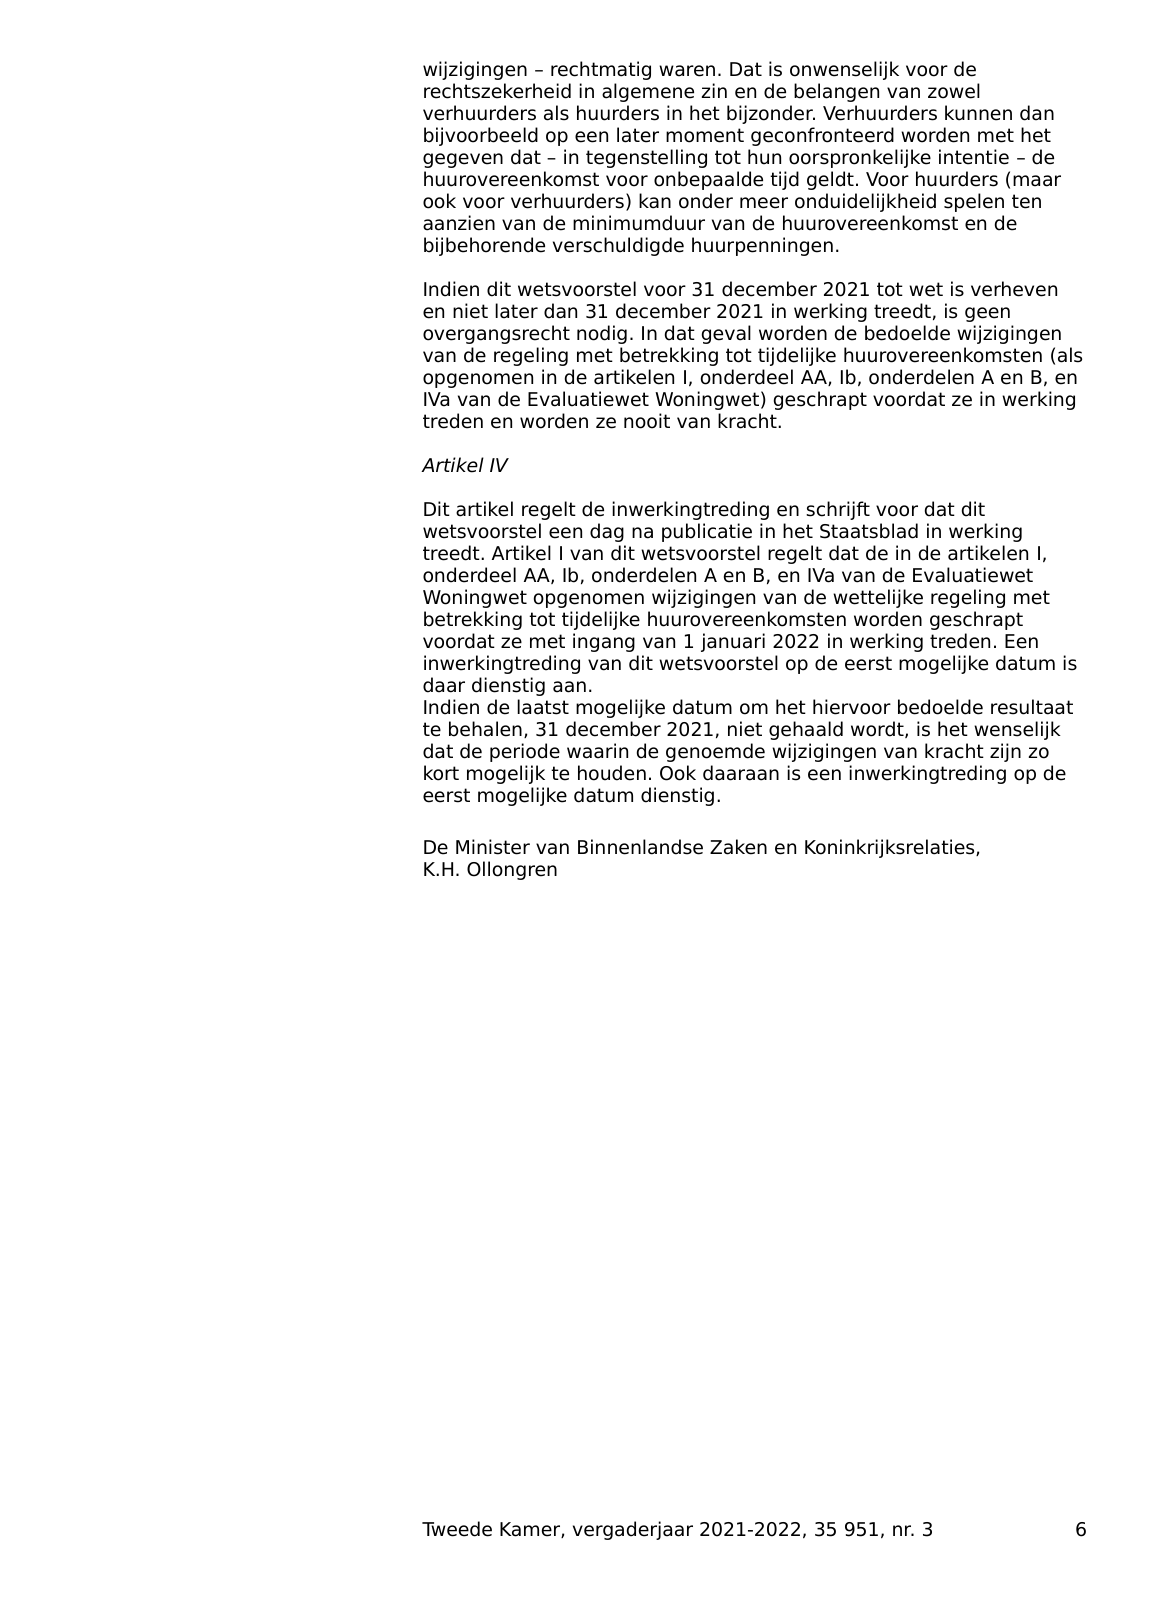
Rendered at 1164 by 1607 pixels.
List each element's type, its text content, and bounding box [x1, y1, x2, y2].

text Indien de laatst mogelijke datum om het hiervoor bedoelde resultaat te behalen, 31 december 2021, niet gehaald wordt, is het wenselijk dat de periode waarin de genoemde wijzigingen van kracht zijn zo kort mogelijk te houden. Ook daaraan is een inwerkingtreding op de eerst mogelijke datum dienstig. [422, 697, 1087, 807]
text Indien dit wetsvoorstel voor 31 december 2021 tot wet is verheven en niet later dan 31 december 2021 in werking treedt, is geen overgangsrecht nodig. In dat geval worden de bedoelde wijzigingen van de regeling met betrekking tot tijdelijke huurovereenkomsten (als opgenomen in de artikelen I, onderdeel AA, Ib, onderdelen A en B, en IVa van de Evaluatiewet Woningwet) geschrapt voordat ze in werking treden en worden ze nooit van kracht. [422, 279, 1087, 433]
text wijzigingen – rechtmatig waren. Dat is onwenselijk voor de rechtszekerheid in algemene zin en de belangen van zowel verhuurders als huurders in het bijzonder. Verhuurders kunnen dan bijvoorbeeld op een later moment geconfronteerd worden met het gegeven dat – in tegenstelling tot hun oorspronkelijke intentie – de huurovereenkomst voor onbepaalde tijd geldt. Voor huurders (maar ook voor verhuurders) kan onder meer onduidelijkheid spelen ten aanzien van de minimumduur van de huurovereenkomst en de bijbehorende verschuldigde huurpenningen. [422, 59, 1087, 257]
subtitle Artikel IV [422, 455, 1087, 477]
text Dit artikel regelt de inwerkingtreding en schrijft voor dat dit wetsvoorstel een dag na publicatie in het Staatsblad in werking treedt. Artikel I van dit wetsvoorstel regelt dat de in de artikelen I, onderdeel AA, Ib, onderdelen A en B, en IVa van de Evaluatiewet Woningwet opgenomen wijzigingen van de wettelijke regeling met betrekking tot tijdelijke huurovereenkomsten worden geschrapt voordat ze met ingang van 1 januari 2022 in werking treden. Een inwerkingtreding van dit wetsvoorstel op de eerst mogelijke datum is daar dienstig aan. [422, 499, 1087, 697]
text De Minister van Binnenlandse Zaken en Koninkrijksrelaties, K.H. Ollongren [422, 837, 1087, 881]
